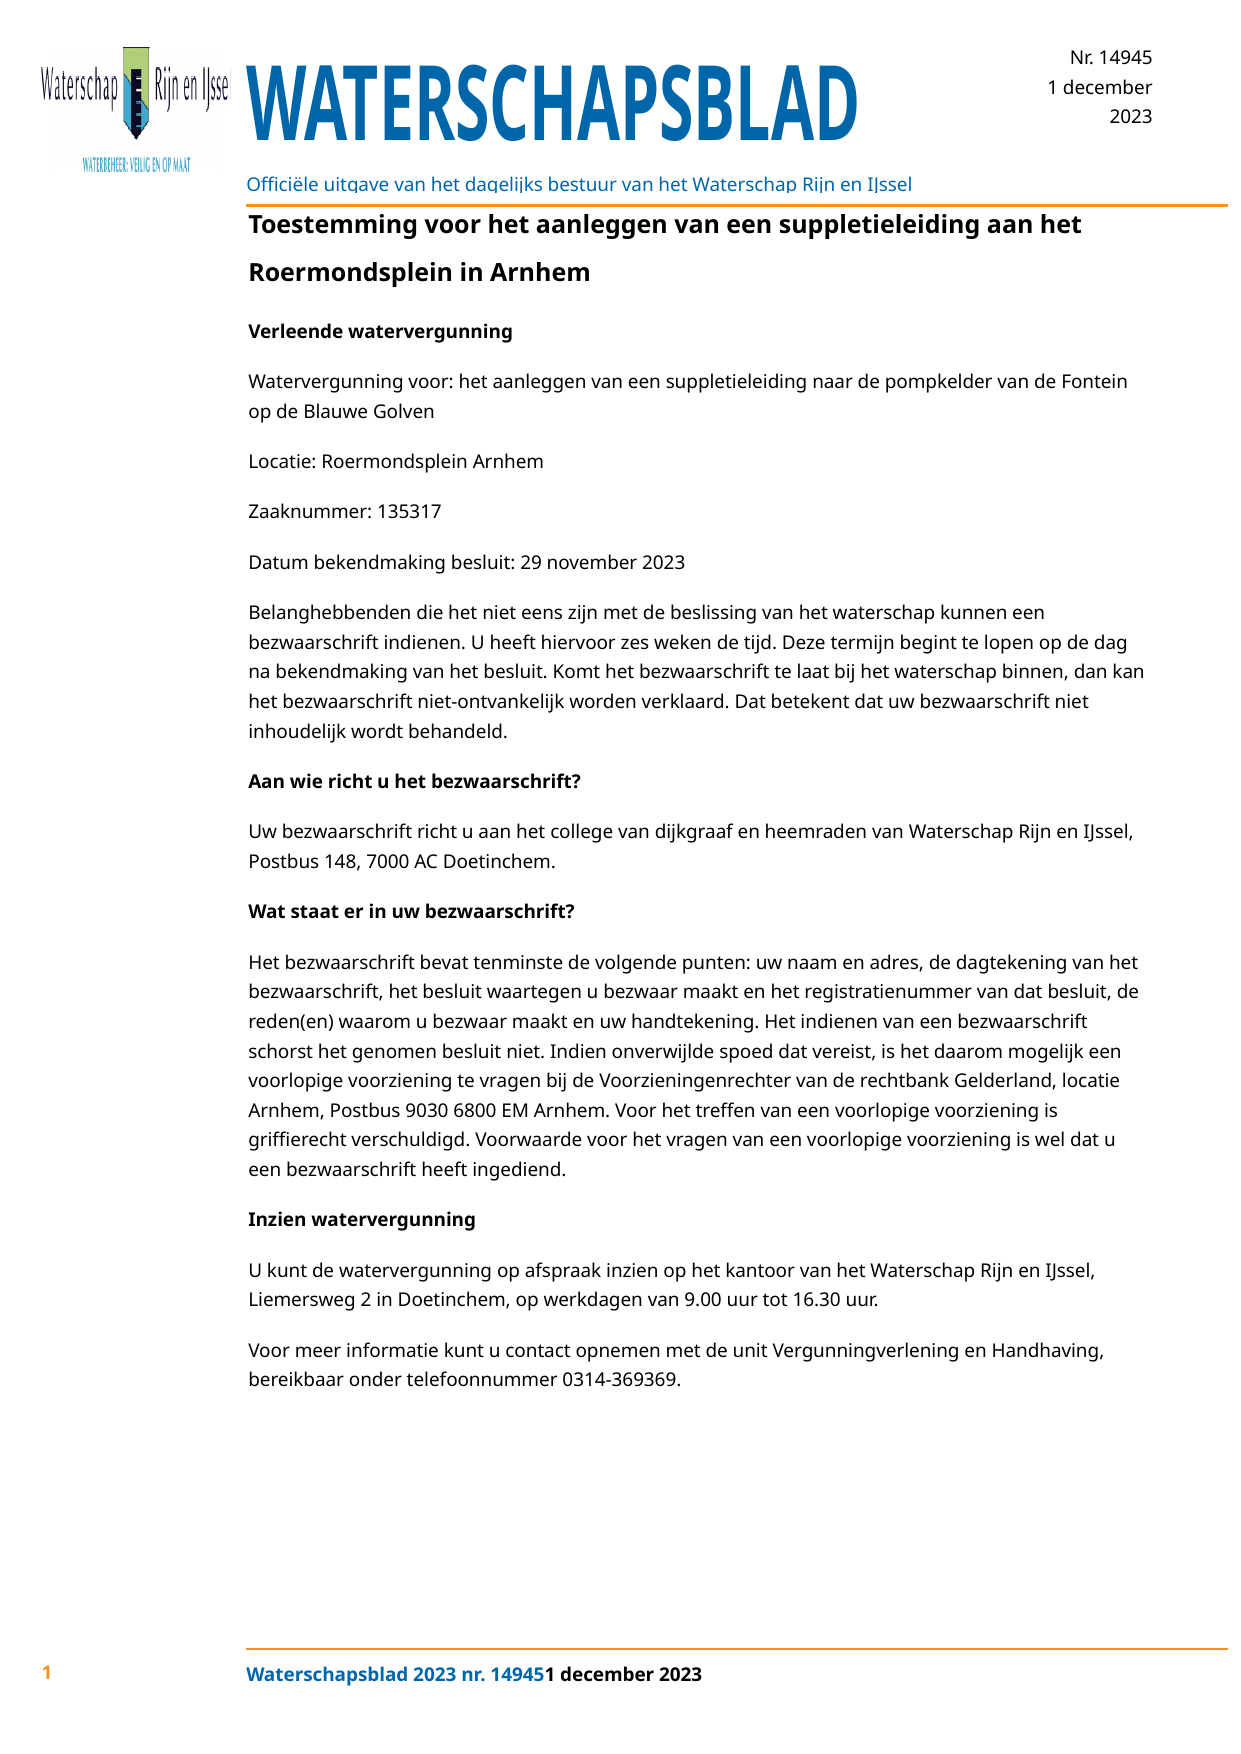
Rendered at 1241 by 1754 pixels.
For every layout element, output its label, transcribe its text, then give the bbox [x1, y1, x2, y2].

text U kunt de watervergunning op afspraak inzien op het kantoor van het Waterschap Rijn en IJssel, Liemersweg 2 in Doetinchem, op werkdagen van 9.00 uur tot 16.30 uur. [248, 1257, 1152, 1312]
picture [41, 47, 231, 172]
text Toestemming voor het aanleggen van een suppletieleiding aan het Roermondsplein in Arnhem [248, 207, 1152, 288]
text Aan wie richt u het bezwaarschrift? [248, 768, 1152, 794]
text Uw bezwaarschrift richt u aan het college van dijkgraaf en heemraden van Waterschap Rijn en IJssel, Postbus 148, 7000 AC Doetinchem. [248, 819, 1152, 874]
text Zaaknummer: 135317 [248, 499, 1152, 524]
text Locatie: Roermondsplein Arnhem [248, 448, 1152, 474]
text Voor meer informatie kunt u contact opnemen met de unit Vergunningverlening en Handhaving, bereikbaar onder telefoonnummer 0314-369369. [248, 1337, 1152, 1392]
text Verleende watervergunning [248, 318, 1152, 344]
text Watervergunning voor: het aanleggen van een suppletieleiding naar de pompkelder van de Fontein op de Blauwe Golven [248, 368, 1152, 424]
text Het bezwaarschrift bevat tenminste de volgende punten: uw naam en adres, de dagtekening van het bezwaarschrift, het besluit waartegen u bezwaar maakt en het registratienummer van dat besluit, de reden(en) waarom u bezwaar maakt en uw handtekening. Het indienen van een bezwaarschrift schorst het genomen besluit niet. Indien onverwijlde spoed dat vereist, is het daarom mogelijk een voorlopige voorziening te vragen bij de Voorzieningenrechter van de rechtbank Gelderland, locatie Arnhem, Postbus 9030 6800 EM Arnhem. Voor het treffen van een voorlopige voorziening is griffierecht verschuldigd. Voorwaarde voor het vragen van een voorlopige voorziening is wel dat u een bezwaarschrift heeft ingediend. [248, 949, 1152, 1182]
text Belanghebbenden die het niet eens zijn met de beslissing van het waterschap kunnen een bezwaarschrift indienen. U heeft hiervoor zes weken de tijd. Deze termijn begint te lopen op de dag na bekendmaking van het besluit. Komt het bezwaarschrift te laat bij het waterschap binnen, dan kan het bezwaarschrift niet-ontvankelijk worden verklaard. Dat betekent dat uw bezwaarschrift niet inhoudelijk wordt behandeld. [248, 599, 1152, 744]
text Datum bekendmaking besluit: 29 november 2023 [248, 549, 1152, 575]
text Wat staat er in uw bezwaarschrift? [248, 899, 1152, 924]
text Inzien watervergunning [248, 1207, 1152, 1232]
